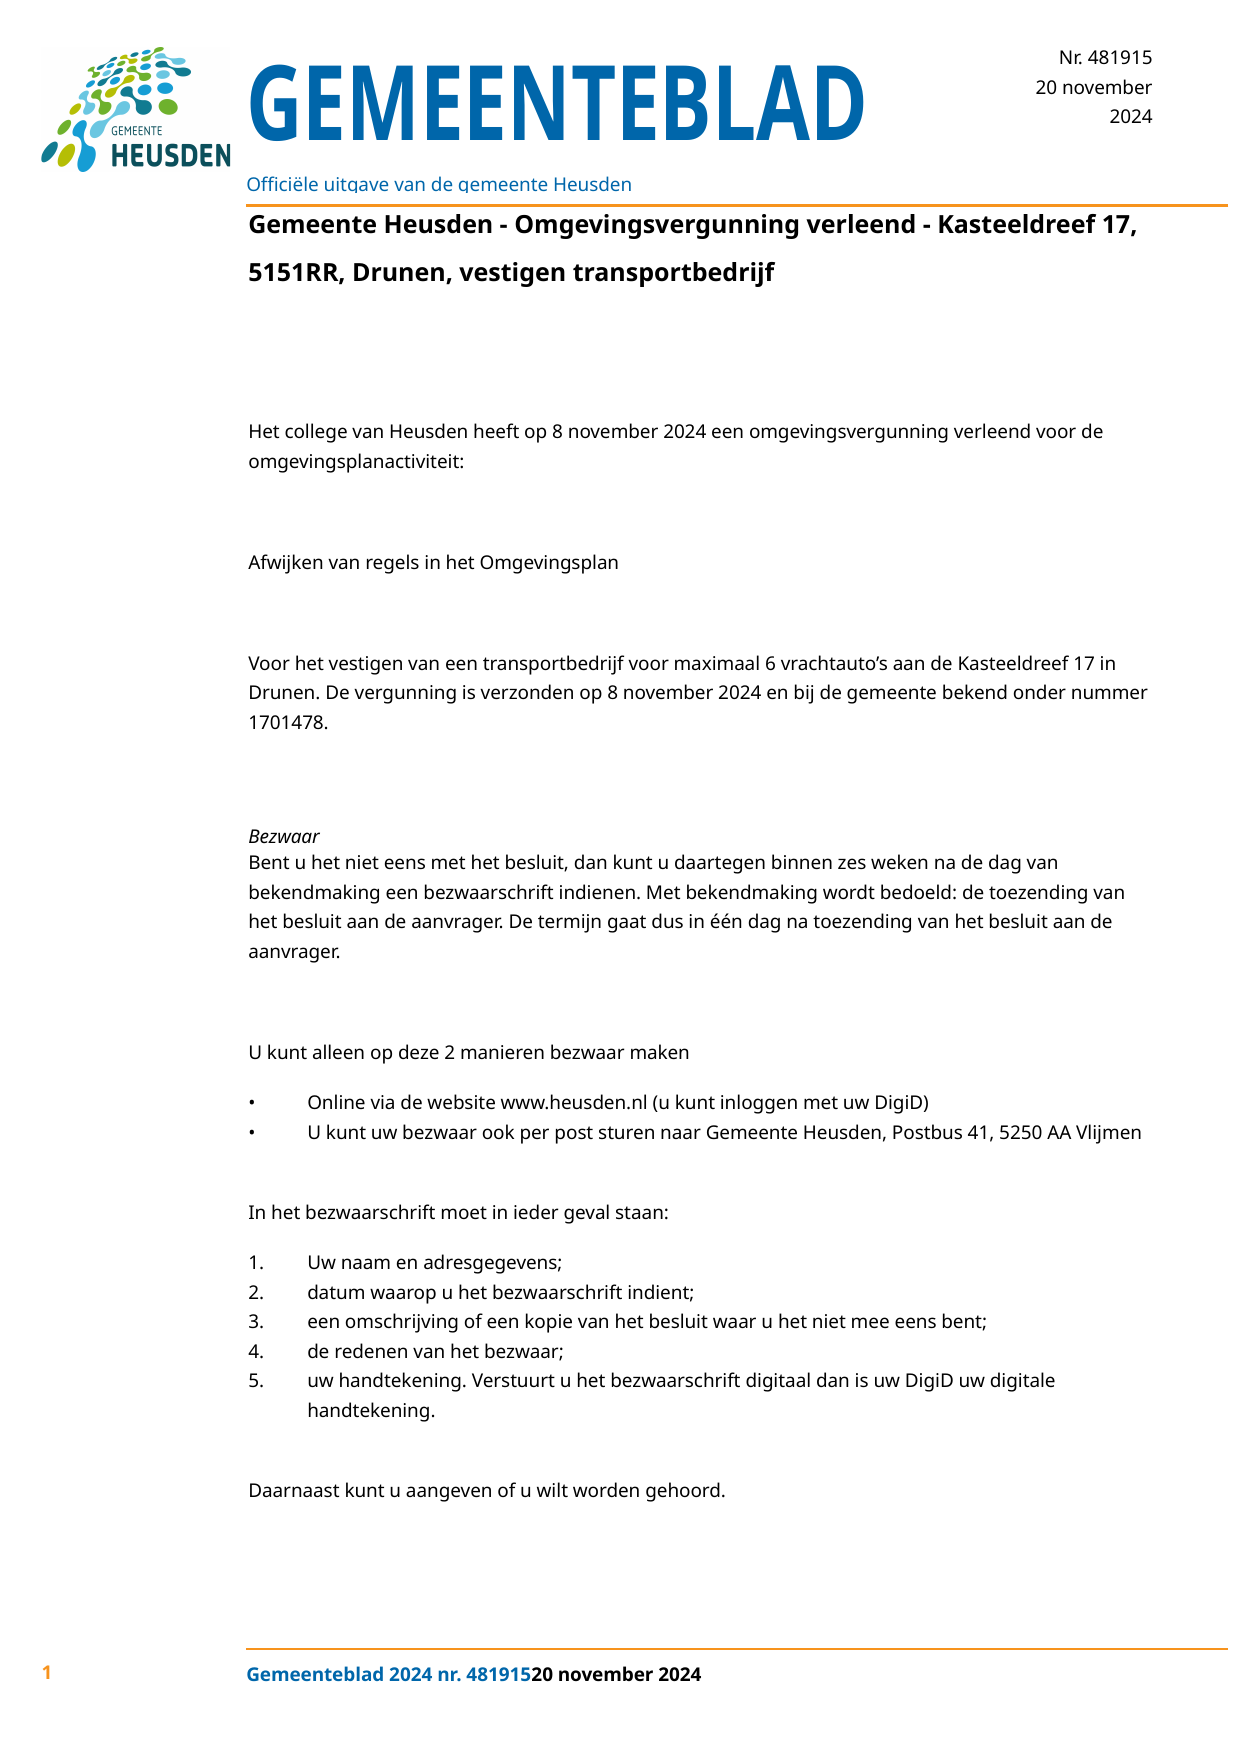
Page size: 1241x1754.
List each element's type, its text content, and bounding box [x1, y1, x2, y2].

text In het bezwaarschrift moet in ieder geval staan: [248, 1199, 1152, 1224]
text Bezwaar [248, 823, 1152, 849]
list U kunt uw bezwaar ook per post sturen naar Gemeente Heusden, Postbus 41, 5250 AA Vlijmen [248, 1119, 1152, 1144]
list Uw naam en adresgegevens; [248, 1249, 1152, 1275]
text Voor het vestigen van een transportbedrijf voor maximaal 6 vrachtauto’s aan de Kasteeldreef 17 in Drunen. De vergunning is verzonden op 8 november 2024 en bij de gemeente bekend onder nummer 1701478. [248, 650, 1152, 735]
list de redenen van het bezwaar; [248, 1338, 1152, 1364]
text Bent u het niet eens met het besluit, dan kunt u daartegen binnen zes weken na de dag van bekendmaking een bezwaarschrift indienen. Met bekendmaking wordt bedoeld: de toezending van het besluit aan de aanvrager. De termijn gaat dus in één dag na toezending van het besluit aan de aanvrager. [248, 849, 1152, 964]
list datum waarop u het bezwaarschrift indient; [248, 1279, 1152, 1304]
text Het college van Heusden heeft op 8 november 2024 een omgevingsvergunning verleend voor de omgevingsplanactiviteit: [248, 419, 1152, 474]
text Gemeente Heusden - Omgevingsvergunning verleend - Kasteeldreef 17, 5151RR, Drunen, vestigen transportbedrijf [248, 207, 1152, 288]
text U kunt alleen op deze 2 manieren bezwaar maken [248, 1039, 1152, 1064]
text Afwijken van regels in het Omgevingsplan [248, 549, 1152, 575]
text Daarnaast kunt u aangeven of u wilt worden gehoord. [248, 1477, 1152, 1503]
list Online via de website www.heusden.nl (u kunt inloggen met uw DigiD) [248, 1089, 1152, 1115]
list uw handtekening. Verstuurt u het bezwaarschrift digitaal dan is uw DigiD uw digitale handtekening. [248, 1368, 1152, 1423]
list een omschrijving of een kopie van het besluit waar u het niet mee eens bent; [248, 1308, 1152, 1334]
picture [41, 47, 231, 172]
